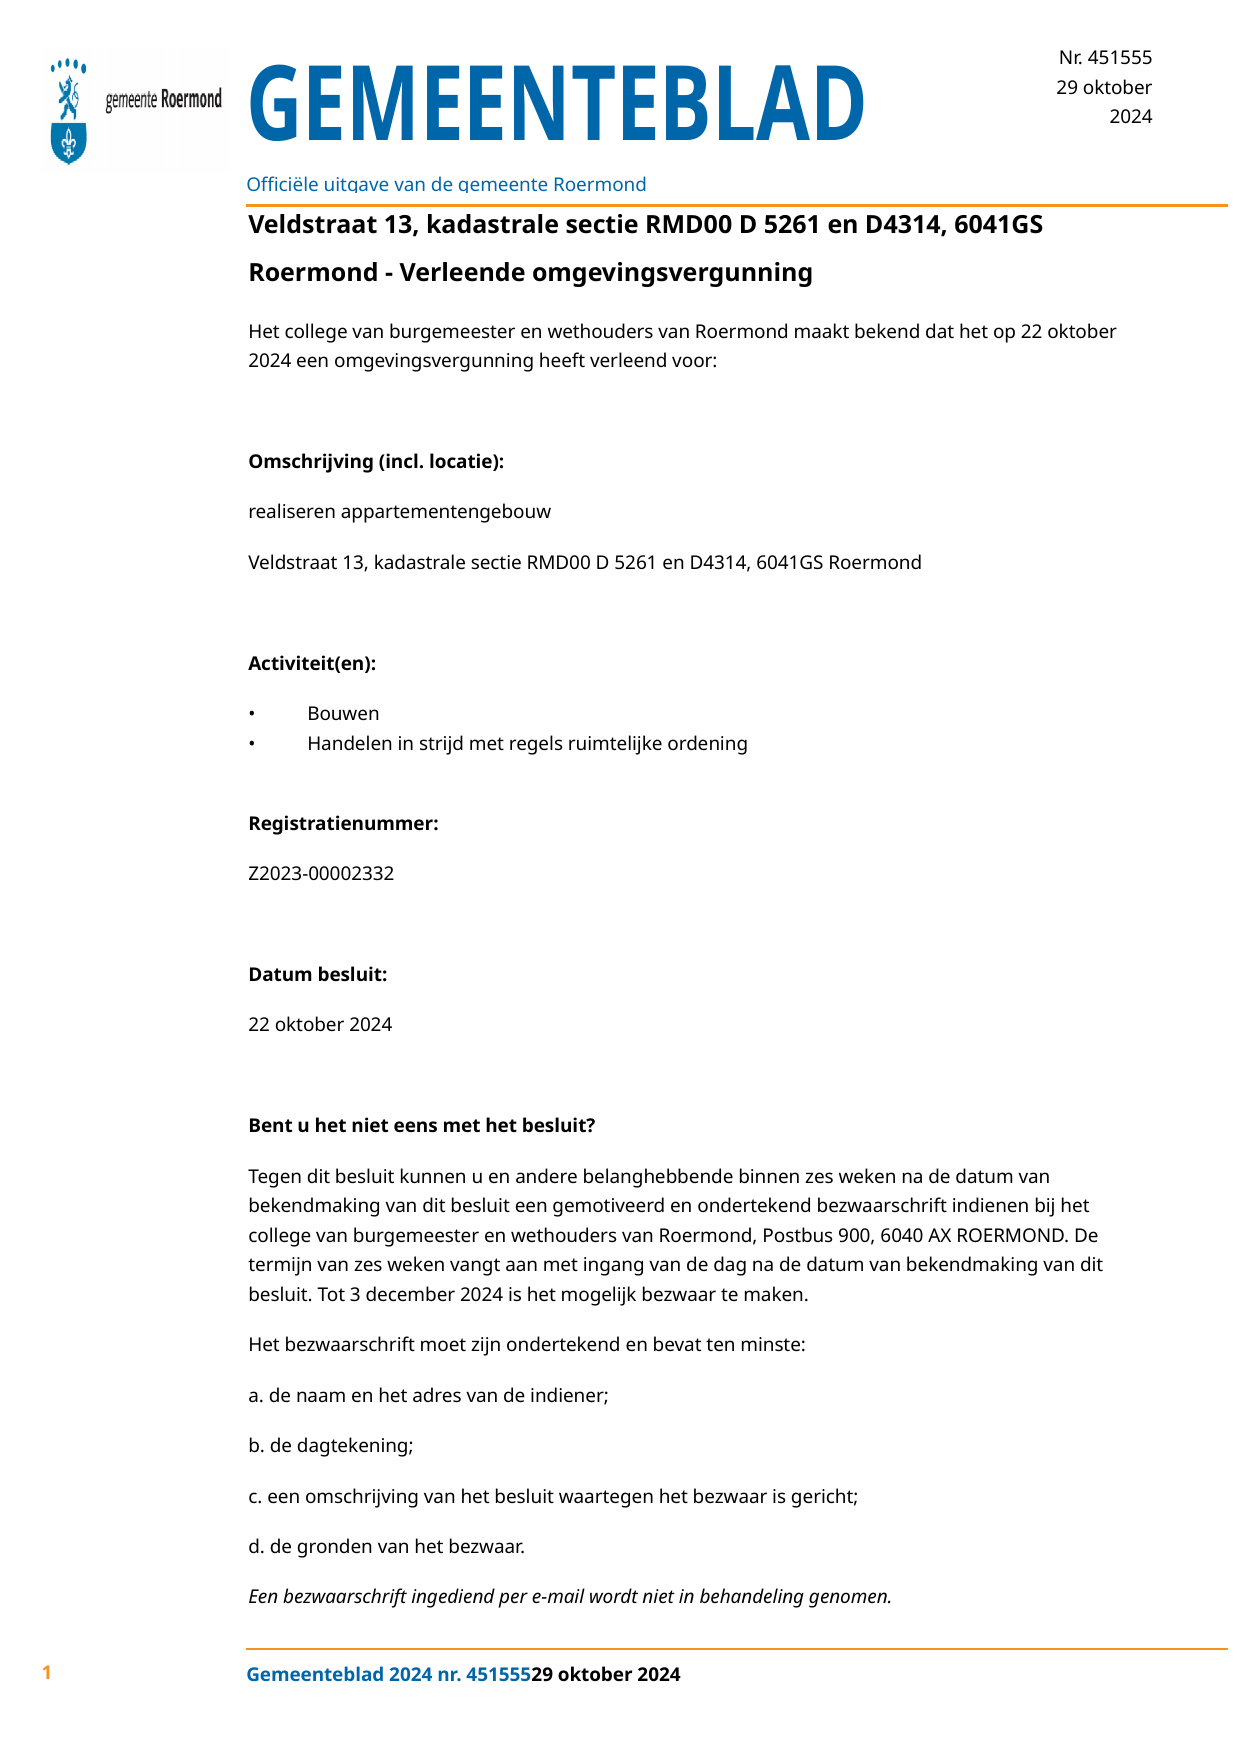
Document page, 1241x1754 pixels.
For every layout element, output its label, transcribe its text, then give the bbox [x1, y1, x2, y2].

picture [41, 47, 231, 172]
text realiseren appartementengebouw [248, 499, 1152, 524]
text Een bezwaarschrift ingediend per e-mail wordt niet in behandeling genomen. [248, 1584, 1152, 1609]
text Z2023-00002332 [248, 860, 1152, 886]
text Tegen dit besluit kunnen u en andere belanghebbende binnen zes weken na de datum van bekendmaking van dit besluit een gemotiveerd en ondertekend bezwaarschrift indienen bij het college van burgemeester en wethouders van Roermond, Postbus 900, 6040 AX ROERMOND. De termijn van zes weken vangt aan met ingang van de dag na de datum van bekendmaking van dit besluit. Tot 3 december 2024 is het mogelijk bezwaar te maken. [248, 1163, 1152, 1307]
text d. de gronden van het bezwaar. [248, 1533, 1152, 1559]
text Registratienummer: [248, 810, 1152, 836]
text c. een omschrijving van het besluit waartegen het bezwaar is gericht; [248, 1483, 1152, 1509]
text Omschrijving (incl. locatie): [248, 448, 1152, 474]
text Het college van burgemeester en wethouders van Roermond maakt bekend dat het op 22 oktober 2024 een omgevingsvergunning heeft verleend voor: [248, 318, 1152, 373]
text a. de naam en het adres van de indiener; [248, 1382, 1152, 1408]
text Datum besluit: [248, 961, 1152, 987]
text Activiteit(en): [248, 650, 1152, 676]
text 22 oktober 2024 [248, 1012, 1152, 1037]
text Veldstraat 13, kadastrale sectie RMD00 D 5261 en D4314, 6041GS Roermond - Verleende omgevingsvergunning [248, 207, 1152, 288]
list Handelen in strijd met regels ruimtelijke ordening [248, 730, 1152, 756]
list Bouwen [248, 700, 1152, 726]
text Bent u het niet eens met het besluit? [248, 1112, 1152, 1138]
text b. de dagtekening; [248, 1432, 1152, 1458]
text Het bezwaarschrift moet zijn ondertekend en bevat ten minste: [248, 1332, 1152, 1357]
text Veldstraat 13, kadastrale sectie RMD00 D 5261 en D4314, 6041GS Roermond [248, 549, 1152, 575]
